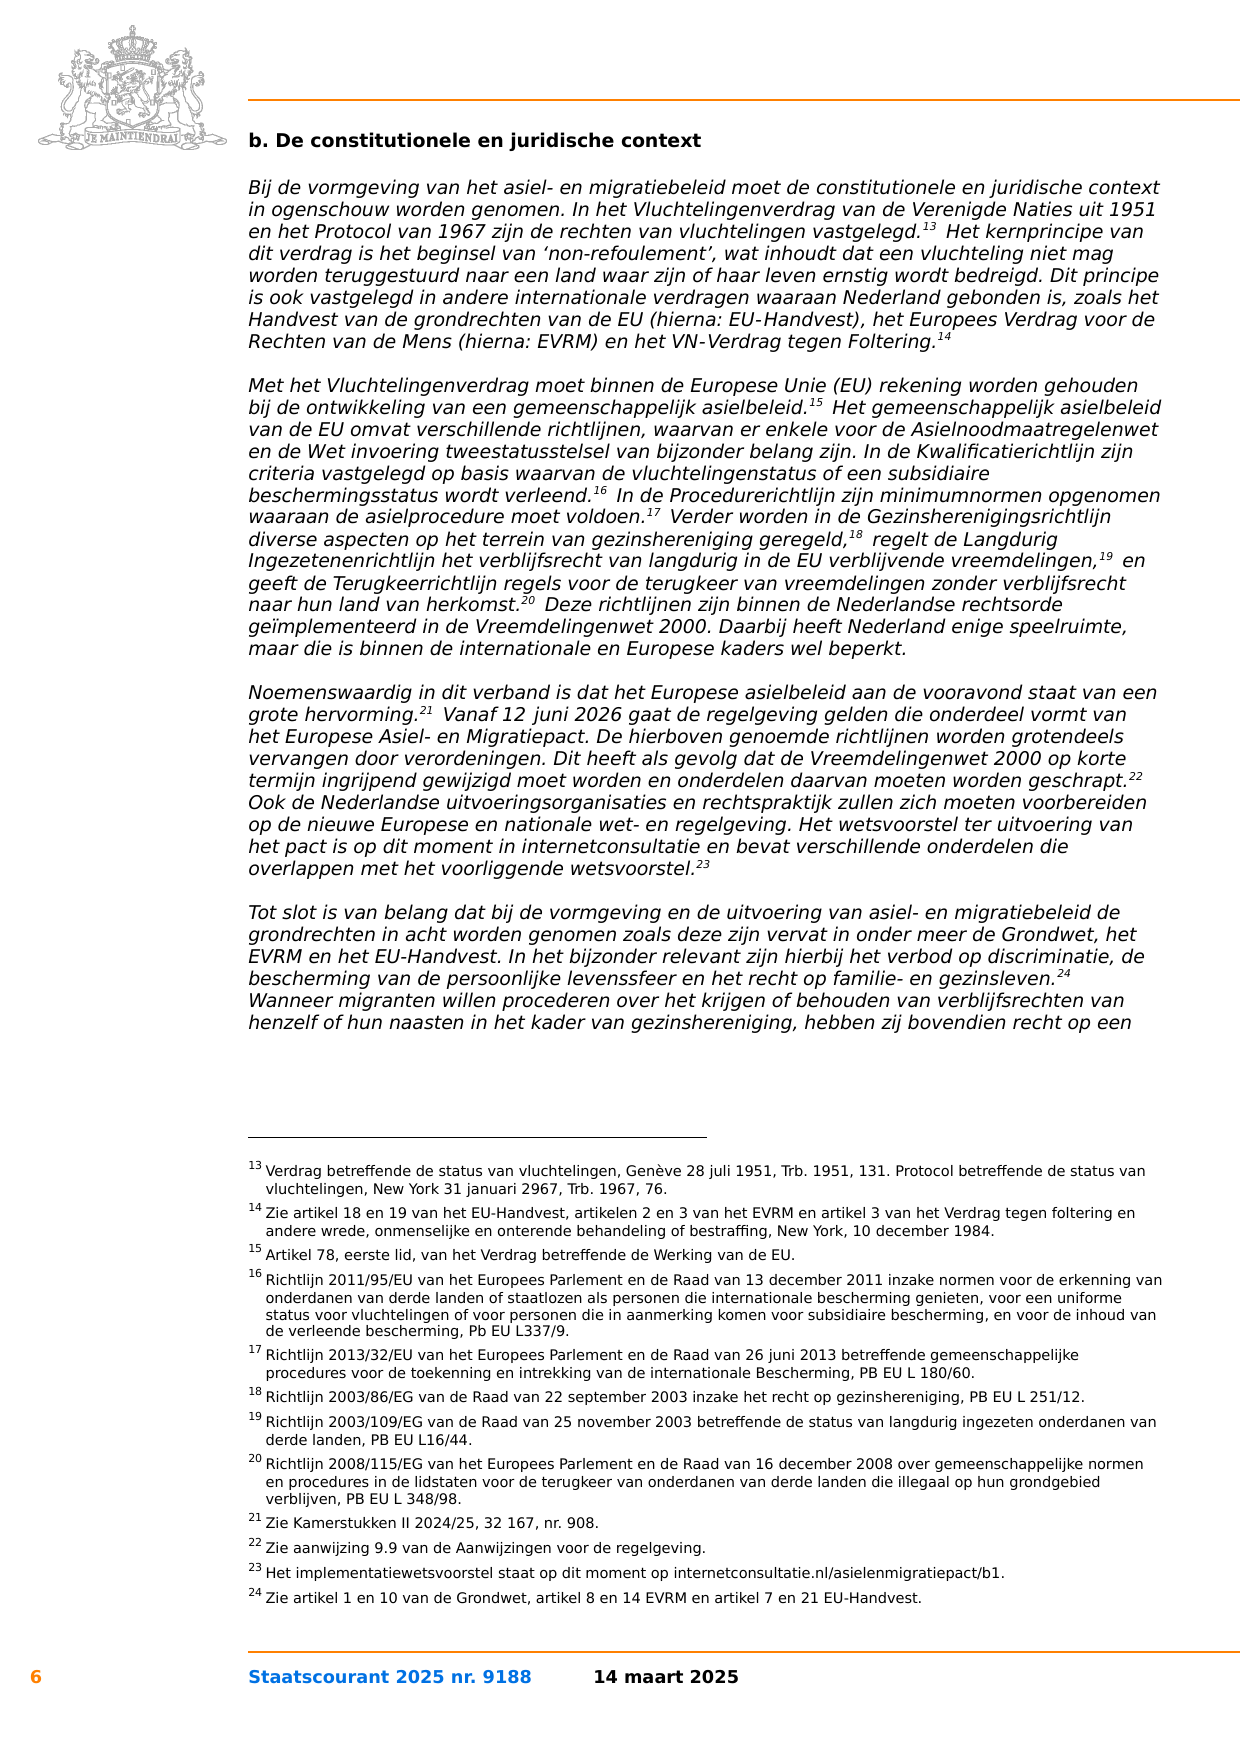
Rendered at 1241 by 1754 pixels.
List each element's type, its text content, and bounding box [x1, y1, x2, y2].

text Richtlijn 2011/95/EU van het Europees Parlement en de Raad van 13 december 2011 inzake normen voor de erkenning van onderdanen van derde landen of staatlozen als personen die internationale bescherming genieten, voor een uniforme status voor vluchtelingen of voor personen die in aanmerking komen voor subsidiaire bescherming, en voor de inhoud van de verleende bescherming, Pb EU L337/9. [248, 1268, 1163, 1340]
text Zie artikel 18 en 19 van het EU-Handvest, artikelen 2 en 3 van het EVRM en artikel 3 van het Verdrag tegen foltering en andere wrede, onmenselijke en onterende behandeling of bestraffing, New York, 10 december 1984. [248, 1201, 1163, 1240]
text Richtlijn 2013/32/EU van het Europees Parlement en de Raad van 26 juni 2013 betreffende gemeenschappelijke procedures voor de toekenning en intrekking van de internationale Bescherming, PB EU L 180/60. [248, 1343, 1163, 1382]
text Richtlijn 2008/115/EG van het Europees Parlement en de Raad van 16 december 2008 over gemeenschappelijke normen en procedures in de lidstaten voor de terugkeer van onderdanen van derde landen die illegaal op hun grondgebied verblijven, PB EU L 348/98. [248, 1452, 1163, 1508]
subtitle b. De constitutionele en juridische context [248, 130, 1163, 152]
text Artikel 78, eerste lid, van het Verdrag betreffende de Werking van de EU. [248, 1243, 1163, 1265]
picture [38, 25, 227, 150]
text Het implementatiewetsvoorstel staat op dit moment op internetconsultatie.nl/asielenmigratiepact/b1. [248, 1561, 1163, 1583]
text Richtlijn 2003/86/EG van de Raad van 22 september 2003 inzake het recht op gezinshereniging, PB EU L 251/12. [248, 1385, 1163, 1407]
text Verdrag betreffende de status van vluchtelingen, Genève 28 juli 1951, Trb. 1951, 131. Protocol betreffende de status van vluchtelingen, New York 31 januari 2967, Trb. 1967, 76. [248, 1159, 1163, 1198]
text Bij de vormgeving van het asiel- en migratiebeleid moet de constitutionele en juridische context in ogenschouw worden genomen. In het Vluchtelingenverdrag van de Verenigde Naties uit 1951 en het Protocol van 1967 zijn de rechten van vluchtelingen vastgelegd. Het kernprincipe van dit verdrag is het beginsel van ‘non-refoulement’, wat inhoudt dat een vluchteling niet mag worden teruggestuurd naar een land waar zijn of haar leven ernstig wordt bedreigd. Dit principe is ook vastgelegd in andere internationale verdragen waaraan Nederland gebonden is, zoals het Handvest van de grondrechten van de EU (hierna: EU‑Handvest), het Europees Verdrag voor de Rechten van de Mens (hierna: EVRM) en het VN‑Verdrag tegen Foltering. [248, 177, 1163, 353]
text Zie Kamerstukken II 2024/25, 32 167, nr. 908. [248, 1511, 1163, 1533]
text Tot slot is van belang dat bij de vormgeving en de uitvoering van asiel- en migratiebeleid de grondrechten in acht worden genomen zoals deze zijn vervat in onder meer de Grondwet, het EVRM en het EU-Handvest. In het bijzonder relevant zijn hierbij het verbod op discriminatie, de bescherming van de persoonlijke levenssfeer en het recht op familie- en gezinsleven. Wanneer migranten willen procederen over het krijgen of behouden van verblijfsrechten van henzelf of hun naasten in het kader van gezinshereniging, hebben zij bovendien recht op een [248, 902, 1163, 1056]
text Noemenswaardig in dit verband is dat het Europese asielbeleid aan de vooravond staat van een grote hervorming. Vanaf 12 juni 2026 gaat de regelgeving gelden die onderdeel vormt van het Europese Asiel- en Migratiepact. De hierboven genoemde richtlijnen worden grotendeels vervangen door verordeningen. Dit heeft als gevolg dat de Vreemdelingenwet 2000 op korte termijn ingrijpend gewijzigd moet worden en onderdelen daarvan moeten worden geschrapt. Ook de Nederlandse uitvoeringsorganisaties en rechtspraktijk zullen zich moeten voorbereiden op de nieuwe Europese en nationale wet- en regelgeving. Het wetsvoorstel ter uitvoering van het pact is op dit moment in internetconsultatie en bevat verschillende onderdelen die overlappen met het voorliggende wetsvoorstel. [248, 682, 1163, 880]
text Zie aanwijzing 9.9 van de Aanwijzingen voor de regelgeving. [248, 1536, 1163, 1558]
text Zie artikel 1 en 10 van de Grondwet, artikel 8 en 14 EVRM en artikel 7 en 21 EU‑Handvest. [248, 1586, 1163, 1608]
text Met het Vluchtelingenverdrag moet binnen de Europese Unie (EU) rekening worden gehouden bij de ontwikkeling van een gemeenschappelijk asielbeleid. Het gemeenschappelijk asielbeleid van de EU omvat verschillende richtlijnen, waarvan er enkele voor de Asielnoodmaatregelenwet en de Wet invoering tweestatusstelsel van bijzonder belang zijn. In de Kwalificatierichtlijn zijn criteria vastgelegd op basis waarvan de vluchtelingenstatus of een subsidiaire beschermingsstatus wordt verleend. In de Procedurerichtlijn zijn minimumnormen opgenomen waaraan de asielprocedure moet voldoen. Verder worden in de Gezinsherenigingsrichtlijn diverse aspecten op het terrein van gezinshereniging geregeld, regelt de Langdurig Ingezetenenrichtlijn het verblijfsrecht van langdurig in de EU verblijvende vreemdelingen, en geeft de Terugkeerrichtlijn regels voor de terugkeer van vreemdelingen zonder verblijfsrecht naar hun land van herkomst. Deze richtlijnen zijn binnen de Nederlandse rechtsorde geïmplementeerd in de Vreemdelingenwet 2000. Daarbij heeft Nederland enige speelruimte, maar die is binnen de internationale en Europese kaders wel beperkt. [248, 374, 1163, 660]
text Richtlĳn 2003/109/EG van de Raad van 25 november 2003 betreffende de status van langdurig ingezeten onderdanen van derde landen, PB EU L16/44. [248, 1410, 1163, 1449]
